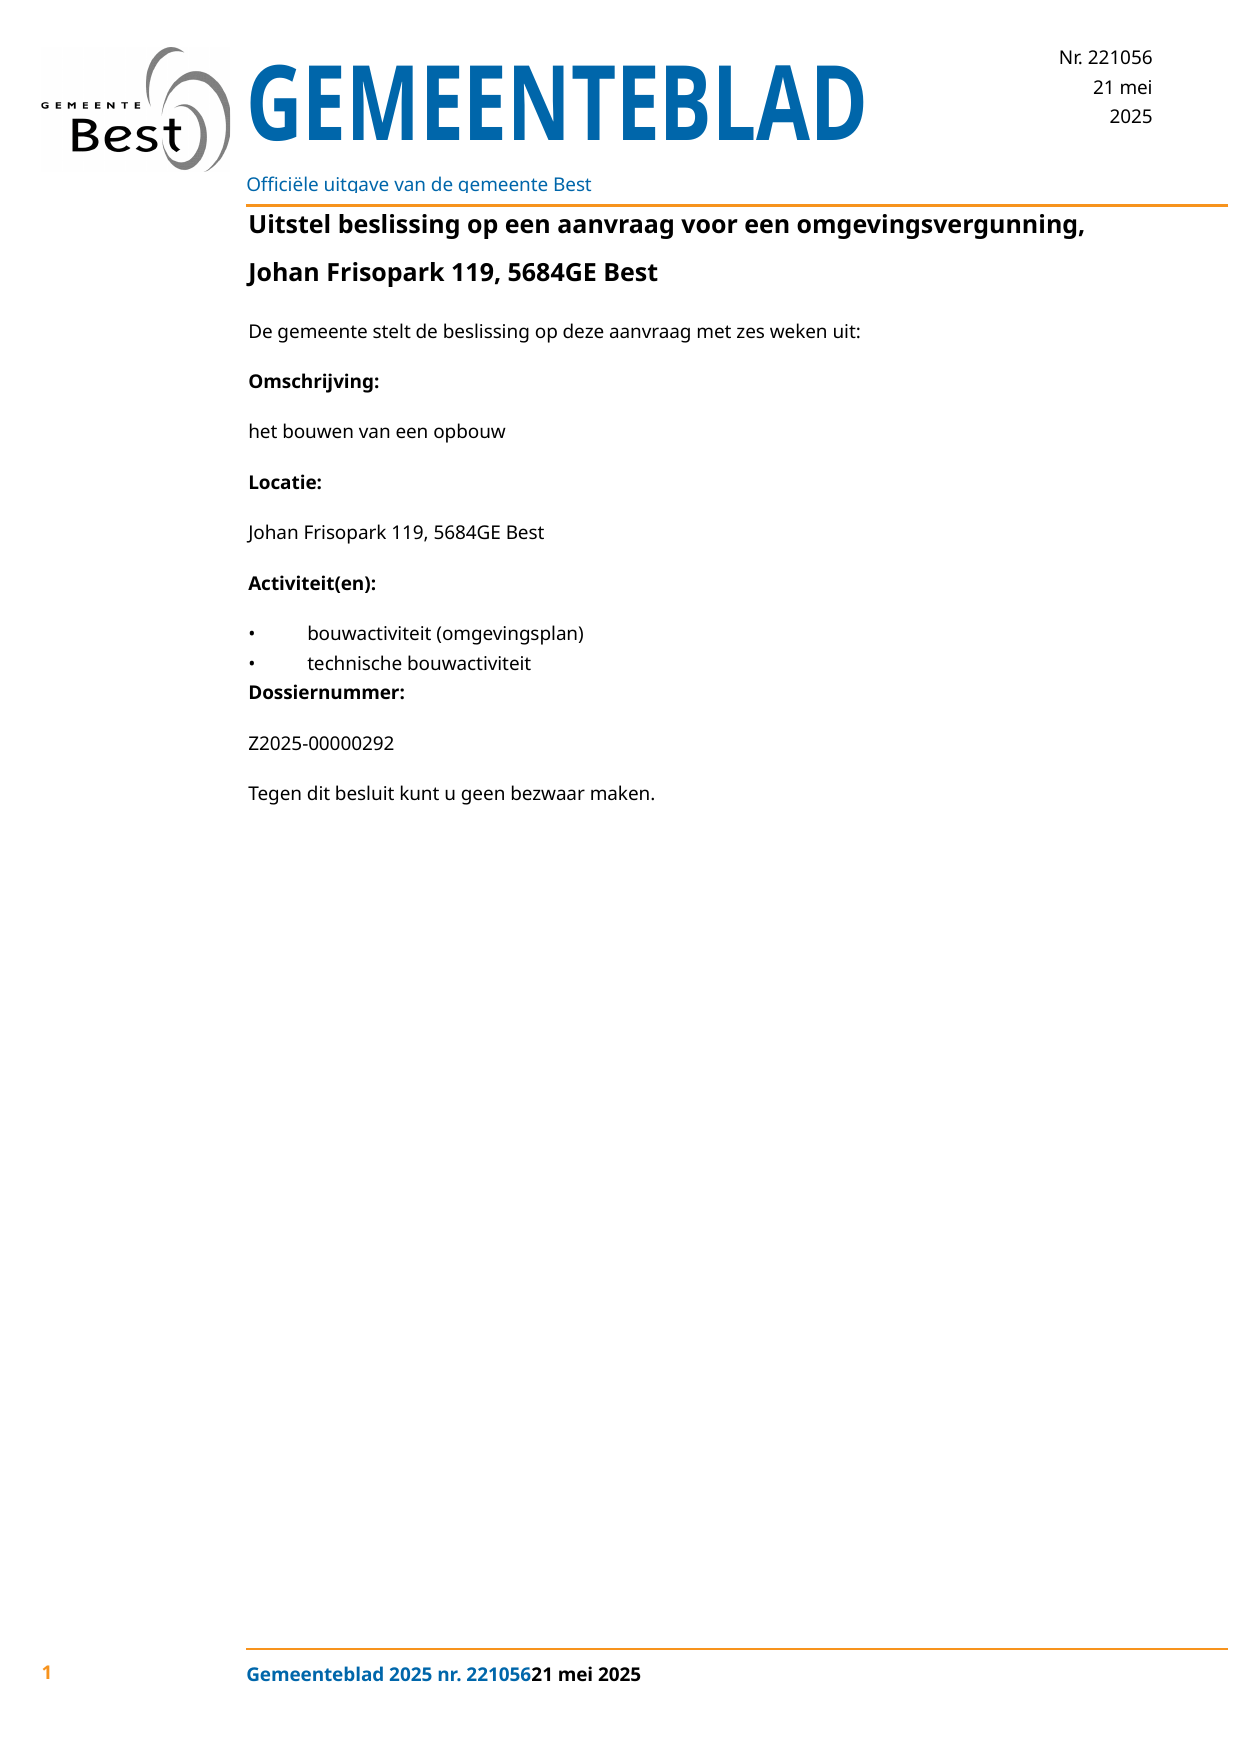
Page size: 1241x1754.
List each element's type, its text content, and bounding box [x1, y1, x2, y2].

text Locatie: [248, 469, 1152, 495]
list technische bouwactiviteit [248, 650, 1152, 676]
text Uitstel beslissing op een aanvraag voor een omgevingsvergunning, Johan Frisopark 119, 5684GE Best [248, 207, 1152, 288]
text Tegen dit besluit kunt u geen bezwaar maken. [248, 780, 1152, 806]
text Dossiernummer: [248, 679, 1152, 705]
text Activiteit(en): [248, 570, 1152, 596]
list bouwactiviteit (omgevingsplan) [248, 620, 1152, 646]
text De gemeente stelt de beslissing op deze aanvraag met zes weken uit: [248, 318, 1152, 344]
text Omschrijving: [248, 368, 1152, 394]
text het bouwen van een opbouw [248, 419, 1152, 444]
picture [41, 47, 231, 172]
text Johan Frisopark 119, 5684GE Best [248, 519, 1152, 545]
text Z2025-00000292 [248, 730, 1152, 756]
